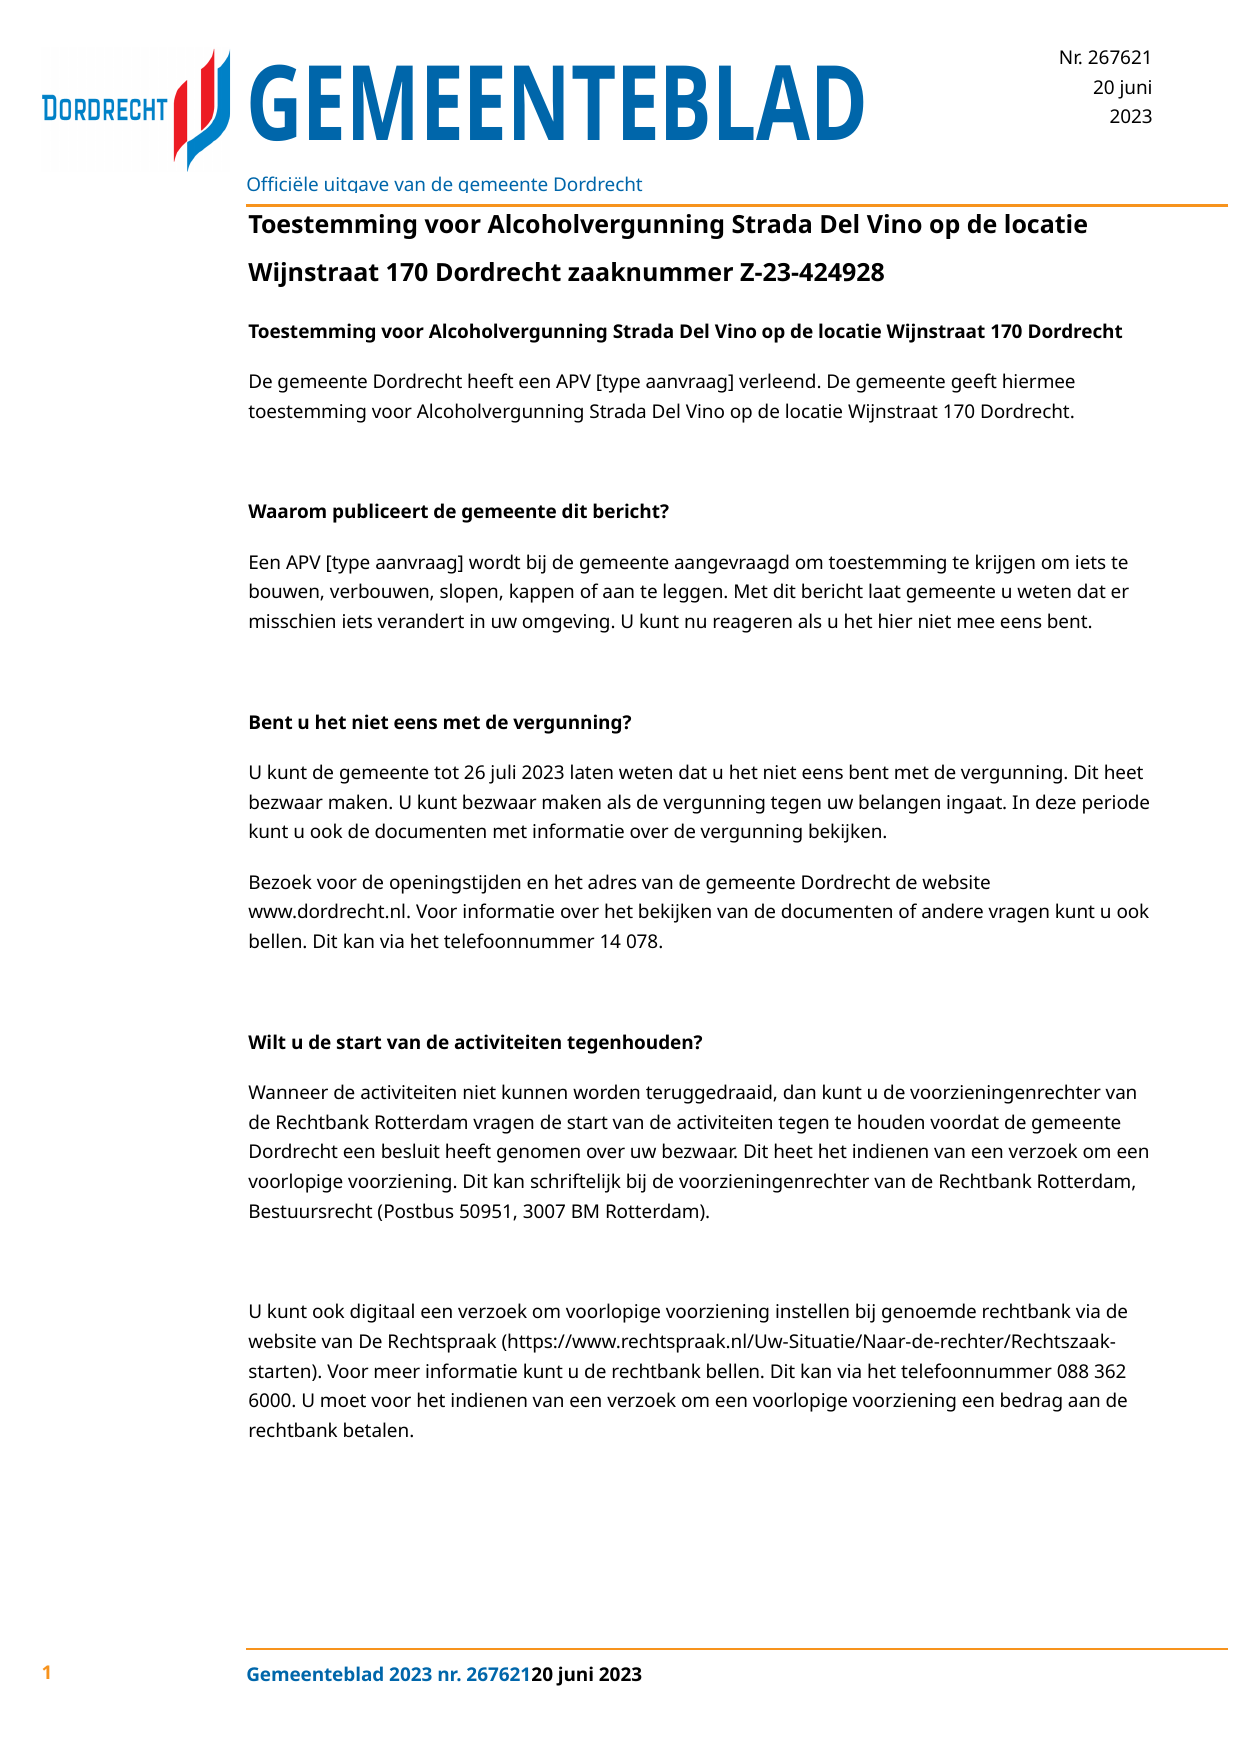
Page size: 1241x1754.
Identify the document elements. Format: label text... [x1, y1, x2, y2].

text Bent u het niet eens met de vergunning? [248, 709, 1152, 735]
text Toestemming voor Alcoholvergunning Strada Del Vino op de locatie Wijnstraat 170 Dordrecht zaaknummer Z-23-424928 [248, 207, 1152, 288]
text Bezoek voor de openingstijden en het adres van de gemeente Dordrecht de website www.dordrecht.nl. Voor informatie over het bekijken van de documenten of andere vragen kunt u ook bellen. Dit kan via het telefoonnummer 14 078. [248, 869, 1152, 954]
text U kunt de gemeente tot 26 juli 2023 laten weten dat u het niet eens bent met de vergunning. Dit heet bezwaar maken. U kunt bezwaar maken als de vergunning tegen uw belangen ingaat. In deze periode kunt u ook de documenten met informatie over de vergunning bekijken. [248, 759, 1152, 844]
text Waarom publiceert de gemeente dit bericht? [248, 499, 1152, 524]
picture [41, 47, 231, 172]
text De gemeente Dordrecht heeft een APV [type aanvraag] verleend. De gemeente geeft hiermee toestemming voor Alcoholvergunning Strada Del Vino op de locatie Wijnstraat 170 Dordrecht. [248, 368, 1152, 424]
text Een APV [type aanvraag] wordt bij de gemeente aangevraagd om toestemming te krijgen om iets te bouwen, verbouwen, slopen, kappen of aan te leggen. Met dit bericht laat gemeente u weten dat er misschien iets verandert in uw omgeving. U kunt nu reageren als u het hier niet mee eens bent. [248, 549, 1152, 634]
text Toestemming voor Alcoholvergunning Strada Del Vino op de locatie Wijnstraat 170 Dordrecht [248, 318, 1152, 344]
text Wanneer de activiteiten niet kunnen worden teruggedraaid, dan kunt u de voorzieningenrechter van de Rechtbank Rotterdam vragen de start van de activiteiten tegen te houden voordat de gemeente Dordrecht een besluit heeft genomen over uw bezwaar. Dit heet het indienen van een verzoek om een voorlopige voorziening. Dit kan schriftelijk bij de voorzieningenrechter van de Rechtbank Rotterdam, Bestuursrecht (Postbus 50951, 3007 BM Rotterdam). [248, 1079, 1152, 1224]
text Wilt u de start van de activiteiten tegenhouden? [248, 1029, 1152, 1055]
text U kunt ook digitaal een verzoek om voorlopige voorziening instellen bij genoemde rechtbank via de website van De Rechtspraak (https://www.rechtspraak.nl/Uw-Situatie/Naar-de-rechter/Rechtszaak-starten). Voor meer informatie kunt u de rechtbank bellen. Dit kan via het telefoonnummer 088 362 6000. U moet voor het indienen van een verzoek om een voorlopige voorziening een bedrag aan de rechtbank betalen. [248, 1299, 1152, 1443]
